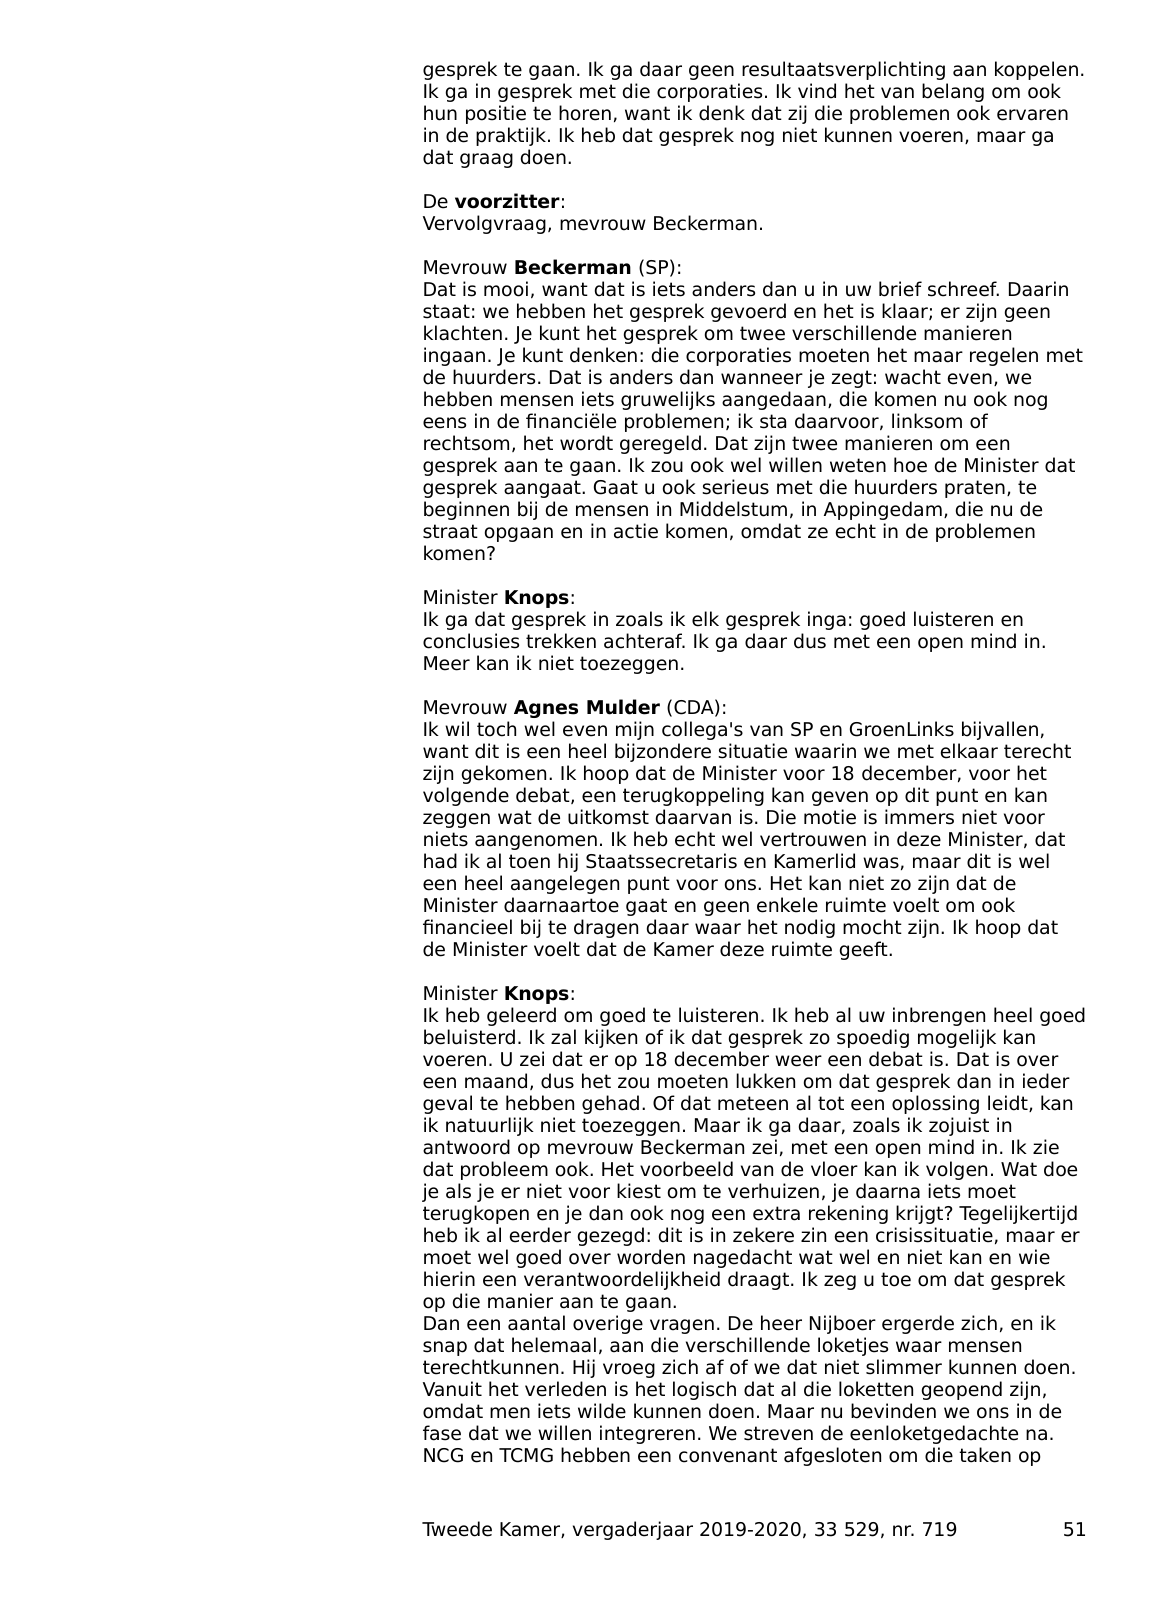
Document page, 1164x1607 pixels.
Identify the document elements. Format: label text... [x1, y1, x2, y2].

text Ik ga dat gesprek in zoals ik elk gesprek inga: goed luisteren en conclusies trekken achteraf. Ik ga daar dus met een open mind in. Meer kan ik niet toezeggen. [422, 609, 1087, 675]
text Dan een aantal overige vragen. De heer Nijboer ergerde zich, en ik snap dat helemaal, aan die verschillende loketjes waar mensen terechtkunnen. Hij vroeg zich af of we dat niet slimmer kunnen doen. Vanuit het verleden is het logisch dat al die loketten geopend zijn, omdat men iets wilde kunnen doen. Maar nu bevinden we ons in de fase dat we willen integreren. We streven de eenloketgedachte na. NCG en TCMG hebben een convenant afgesloten om die taken op [422, 1313, 1087, 1467]
text Vervolgvraag, mevrouw Beckerman. [422, 213, 1087, 235]
text Mevrouw Beckerman (SP): [422, 257, 1087, 279]
text Minister Knops: [422, 587, 1087, 609]
text gesprek te gaan. Ik ga daar geen resultaatsverplichting aan koppelen. Ik ga in gesprek met die corporaties. Ik vind het van belang om ook hun positie te horen, want ik denk dat zij die problemen ook ervaren in de praktijk. Ik heb dat gesprek nog niet kunnen voeren, maar ga dat graag doen. [422, 59, 1087, 169]
text Mevrouw Agnes Mulder (CDA): [422, 697, 1087, 719]
text Ik wil toch wel even mijn collega's van SP en GroenLinks bijvallen, want dit is een heel bijzondere situatie waarin we met elkaar terecht zijn gekomen. Ik hoop dat de Minister voor 18 december, voor het volgende debat, een terugkoppeling kan geven op dit punt en kan zeggen wat de uitkomst daarvan is. Die motie is immers niet voor niets aangenomen. Ik heb echt wel vertrouwen in deze Minister, dat had ik al toen hij Staatssecretaris en Kamerlid was, maar dit is wel een heel aangelegen punt voor ons. Het kan niet zo zijn dat de Minister daarnaartoe gaat en geen enkele ruimte voelt om ook financieel bij te dragen daar waar het nodig mocht zijn. Ik hoop dat de Minister voelt dat de Kamer deze ruimte geeft. [422, 719, 1087, 961]
text De voorzitter: [422, 191, 1087, 213]
text Dat is mooi, want dat is iets anders dan u in uw brief schreef. Daarin staat: we hebben het gesprek gevoerd en het is klaar; er zijn geen klachten. Je kunt het gesprek om twee verschillende manieren ingaan. Je kunt denken: die corporaties moeten het maar regelen met de huurders. Dat is anders dan wanneer je zegt: wacht even, we hebben mensen iets gruwelijks aangedaan, die komen nu ook nog eens in de financiële problemen; ik sta daarvoor, linksom of rechtsom, het wordt geregeld. Dat zijn twee manieren om een gesprek aan te gaan. Ik zou ook wel willen weten hoe de Minister dat gesprek aangaat. Gaat u ook serieus met die huurders praten, te beginnen bij de mensen in Middelstum, in Appingedam, die nu de straat opgaan en in actie komen, omdat ze echt in de problemen komen? [422, 279, 1087, 565]
text Minister Knops: [422, 983, 1087, 1005]
text Ik heb geleerd om goed te luisteren. Ik heb al uw inbrengen heel goed beluisterd. Ik zal kijken of ik dat gesprek zo spoedig mogelijk kan voeren. U zei dat er op 18 december weer een debat is. Dat is over een maand, dus het zou moeten lukken om dat gesprek dan in ieder geval te hebben gehad. Of dat meteen al tot een oplossing leidt, kan ik natuurlijk niet toezeggen. Maar ik ga daar, zoals ik zojuist in antwoord op mevrouw Beckerman zei, met een open mind in. Ik zie dat probleem ook. Het voorbeeld van de vloer kan ik volgen. Wat doe je als je er niet voor kiest om te verhuizen, je daarna iets moet terugkopen en je dan ook nog een extra rekening krijgt? Tegelijkertijd heb ik al eerder gezegd: dit is in zekere zin een crisissituatie, maar er moet wel goed over worden nagedacht wat wel en niet kan en wie hierin een verantwoordelijkheid draagt. Ik zeg u toe om dat gesprek op die manier aan te gaan. [422, 1005, 1087, 1313]
